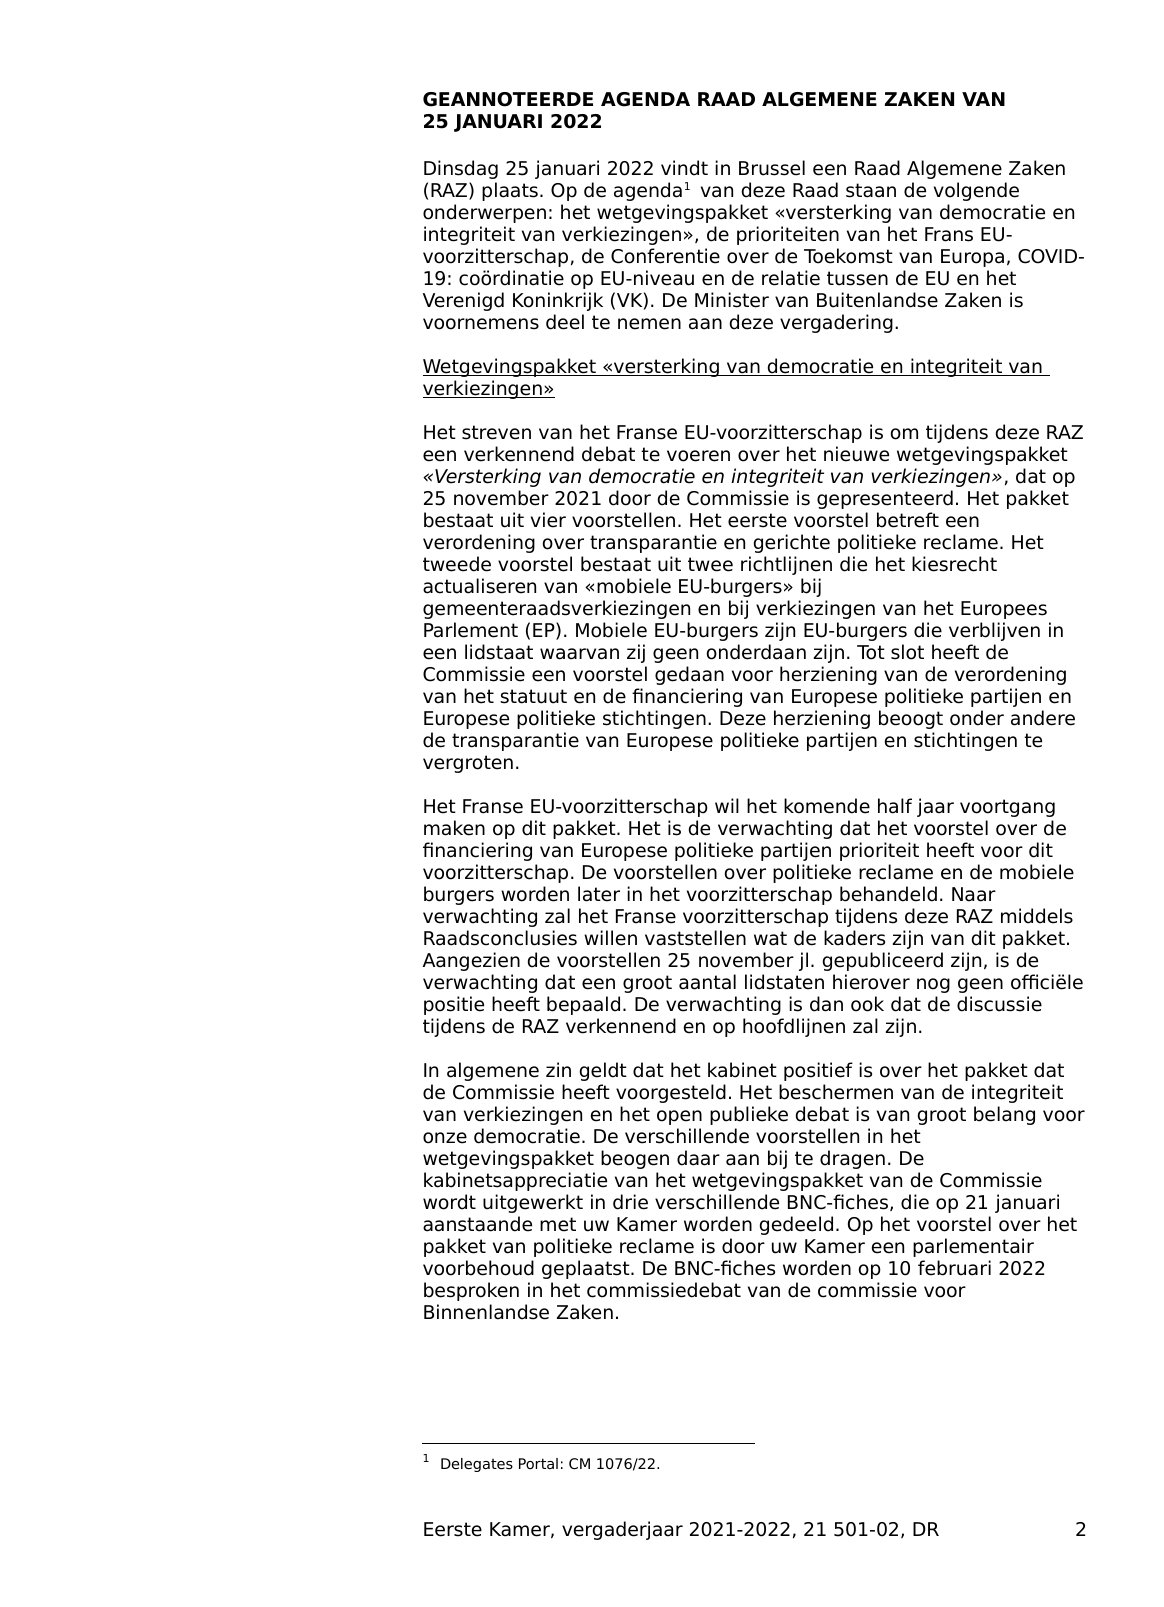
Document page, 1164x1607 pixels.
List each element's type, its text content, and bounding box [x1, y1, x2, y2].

subtitle GEANNOTEERDE AGENDA RAAD ALGEMENE ZAKEN VAN 25 JANUARI 2022 [422, 89, 1087, 133]
text Het streven van het Franse EU-voorzitterschap is om tijdens deze RAZ een verkennend debat te voeren over het nieuwe wetgevingspakket «Versterking van democratie en integriteit van verkiezingen», dat op 25 november 2021 door de Commissie is gepresenteerd. Het pakket bestaat uit vier voorstellen. Het eerste voorstel betreft een verordening over transparantie en gerichte politieke reclame. Het tweede voorstel bestaat uit twee richtlijnen die het kiesrecht actualiseren van «mobiele EU-burgers» bij gemeenteraadsverkiezingen en bij verkiezingen van het Europees Parlement (EP). Mobiele EU-burgers zijn EU-burgers die verblijven in een lidstaat waarvan zij geen onderdaan zijn. Tot slot heeft de Commissie een voorstel gedaan voor herziening van de verordening van het statuut en de financiering van Europese politieke partijen en Europese politieke stichtingen. Deze herziening beoogt onder andere de transparantie van Europese politieke partijen en stichtingen te vergroten. [422, 422, 1087, 774]
text Delegates Portal: CM 1076/22. [422, 1452, 1087, 1474]
text Dinsdag 25 januari 2022 vindt in Brussel een Raad Algemene Zaken (RAZ) plaats. Op de agenda van deze Raad staan de volgende onderwerpen: het wetgevingspakket «versterking van democratie en integriteit van verkiezingen», de prioriteiten van het Frans EU-voorzitterschap, de Conferentie over de Toekomst van Europa, COVID-19: coördinatie op EU-niveau en de relatie tussen de EU en het Verenigd Koninkrijk (VK). De Minister van Buitenlandse Zaken is voornemens deel te nemen aan deze vergadering. [422, 158, 1087, 334]
text Het Franse EU-voorzitterschap wil het komende half jaar voortgang maken op dit pakket. Het is de verwachting dat het voorstel over de financiering van Europese politieke partijen prioriteit heeft voor dit voorzitterschap. De voorstellen over politieke reclame en de mobiele burgers worden later in het voorzitterschap behandeld. Naar verwachting zal het Franse voorzitterschap tijdens deze RAZ middels Raadsconclusies willen vaststellen wat de kaders zijn van dit pakket. Aangezien de voorstellen 25 november jl. gepubliceerd zijn, is de verwachting dat een groot aantal lidstaten hierover nog geen officiële positie heeft bepaald. De verwachting is dan ook dat de discussie tijdens de RAZ verkennend en op hoofdlijnen zal zijn. [422, 796, 1087, 1038]
subtitle Wetgevingspakket «versterking van democratie en integriteit van verkiezingen» [422, 356, 1087, 400]
text In algemene zin geldt dat het kabinet positief is over het pakket dat de Commissie heeft voorgesteld. Het beschermen van de integriteit van verkiezingen en het open publieke debat is van groot belang voor onze democratie. De verschillende voorstellen in het wetgevingspakket beogen daar aan bij te dragen. De kabinetsappreciatie van het wetgevingspakket van de Commissie wordt uitgewerkt in drie verschillende BNC-fiches, die op 21 januari aanstaande met uw Kamer worden gedeeld. Op het voorstel over het pakket van politieke reclame is door uw Kamer een parlementair voorbehoud geplaatst. De BNC-fiches worden op 10 februari 2022 besproken in het commissiedebat van de commissie voor Binnenlandse Zaken. [422, 1060, 1087, 1324]
